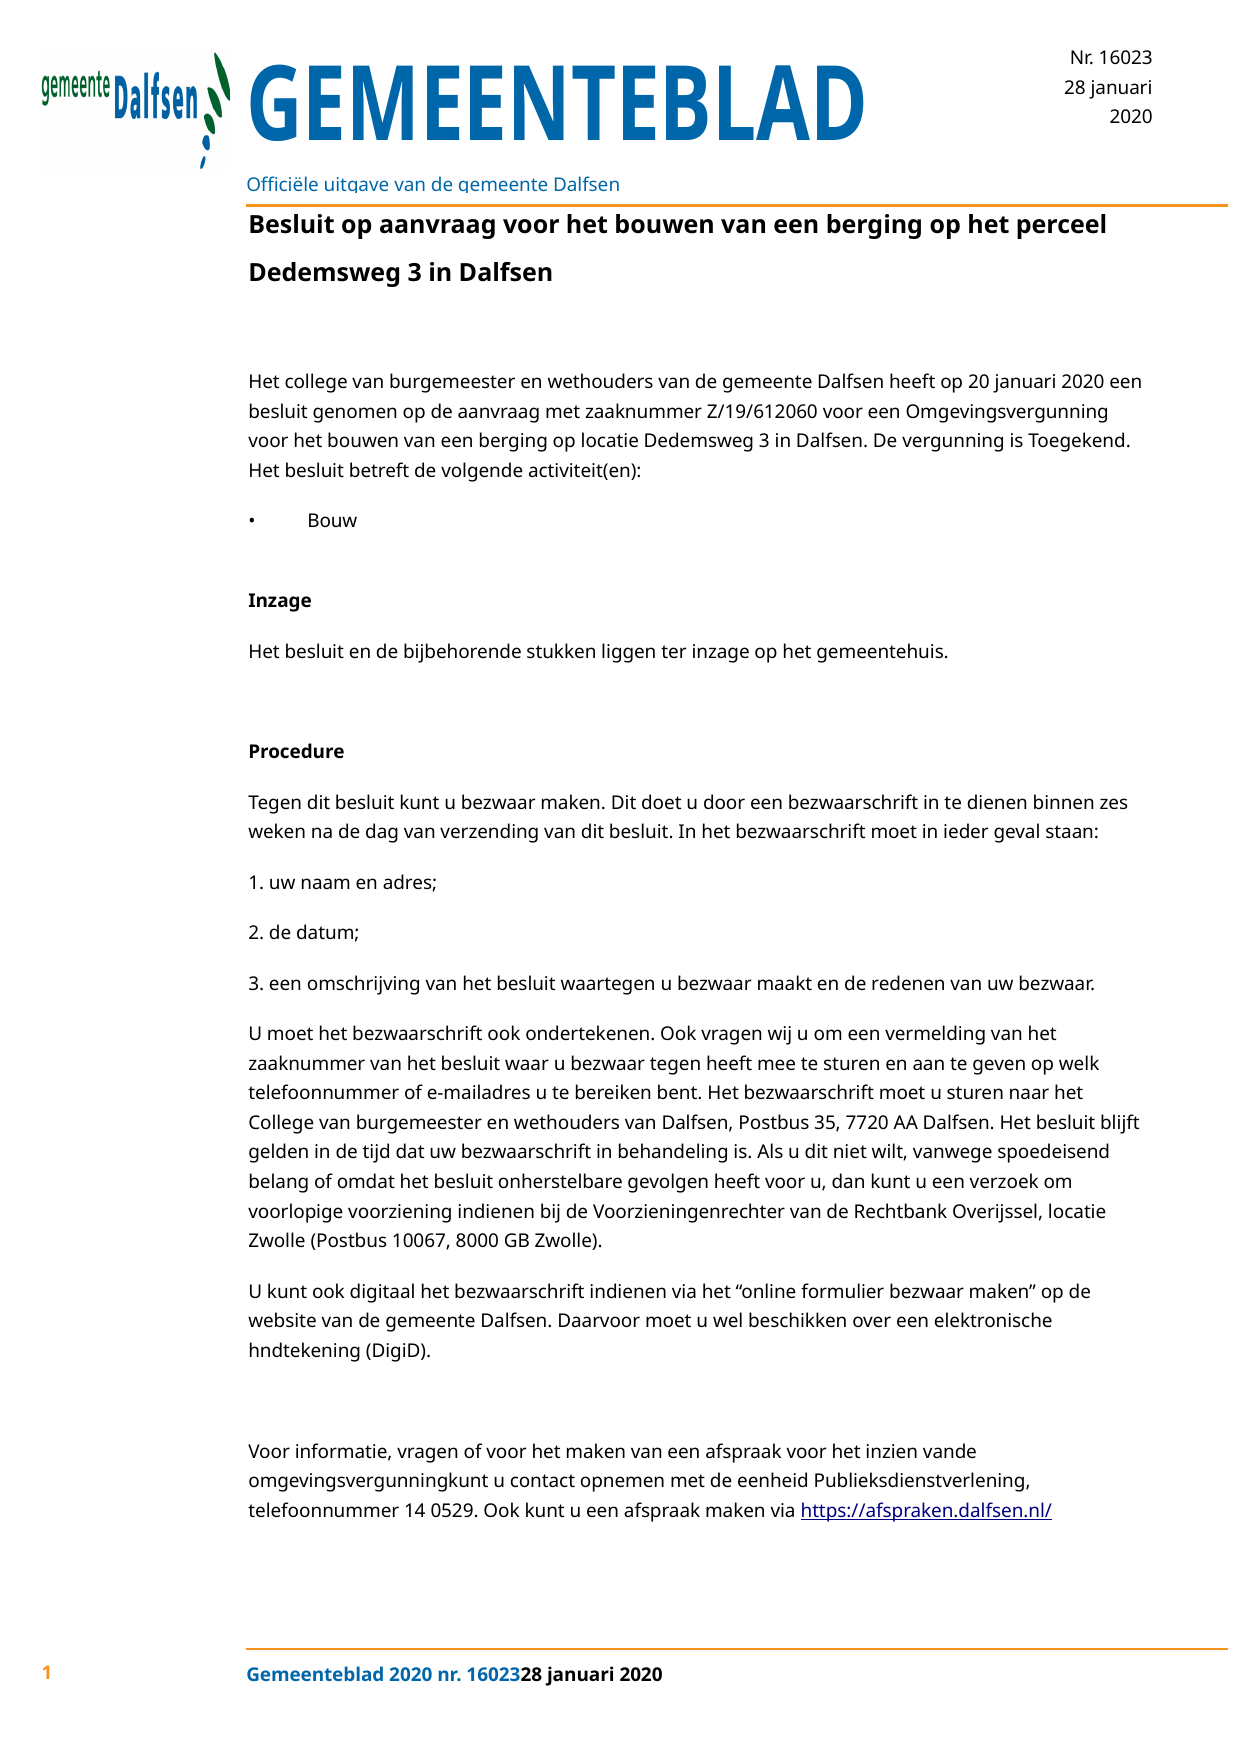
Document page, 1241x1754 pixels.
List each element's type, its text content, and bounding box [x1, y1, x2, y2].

text 2. de datum; [248, 919, 1152, 945]
text U kunt ook digitaal het bezwaarschrift indienen via het “online formulier bezwaar maken” op de website van de gemeente Dalfsen. Daarvoor moet u wel beschikken over een elektronische hndtekening (DigiD). [248, 1278, 1152, 1363]
text 3. een omschrijving van het besluit waartegen u bezwaar maakt en de redenen van uw bezwaar. [248, 970, 1152, 996]
text U moet het bezwaarschrift ook ondertekenen. Ook vragen wij u om een vermelding van het zaaknummer van het besluit waar u bezwaar tegen heeft mee te sturen en aan te geven op welk telefoonnummer of e-mailadres u te bereiken bent. Het bezwaarschrift moet u sturen naar het College van burgemeester en wethouders van Dalfsen, Postbus 35, 7720 AA Dalfsen. Het besluit blijft gelden in de tijd dat uw bezwaarschrift in behandeling is. Als u dit niet wilt, vanwege spoedeisend belang of omdat het besluit onherstelbare gevolgen heeft voor u, dan kunt u een verzoek om voorlopige voorziening indienen bij de Voorzieningenrechter van de Rechtbank Overijssel, locatie Zwolle (Postbus 10067, 8000 GB Zwolle). [248, 1020, 1152, 1253]
text Inzage [248, 587, 1152, 613]
text Procedure [248, 739, 1152, 764]
text Besluit op aanvraag voor het bouwen van een berging op het perceel Dedemsweg 3 in Dalfsen [248, 207, 1152, 288]
list Bouw [248, 507, 1152, 533]
text Het college van burgemeester en wethouders van de gemeente Dalfsen heeft op 20 januari 2020 een besluit genomen op de aanvraag met zaaknummer Z/19/612060 voor een Omgevingsvergunning voor het bouwen van een berging op locatie Dedemsweg 3 in Dalfsen. De vergunning is Toegekend. Het besluit betreft de volgende activiteit(en): [248, 368, 1152, 483]
text 1. uw naam en adres; [248, 869, 1152, 895]
text Voor informatie, vragen of voor het maken van een afspraak voor het inzien vande omgevingsvergunningkunt u contact opnemen met de eenheid Publieksdienstverlening, telefoonnummer 14 0529. Ook kunt u een afspraak maken via https://afspraken.dalfsen.nl/ [248, 1438, 1152, 1523]
text Het besluit en de bijbehorende stukken liggen ter inzage op het gemeentehuis. [248, 638, 1152, 664]
text Tegen dit besluit kunt u bezwaar maken. Dit doet u door een bezwaarschrift in te dienen binnen zes weken na de dag van verzending van dit besluit. In het bezwaarschrift moet in ieder geval staan: [248, 789, 1152, 844]
picture [41, 47, 231, 172]
